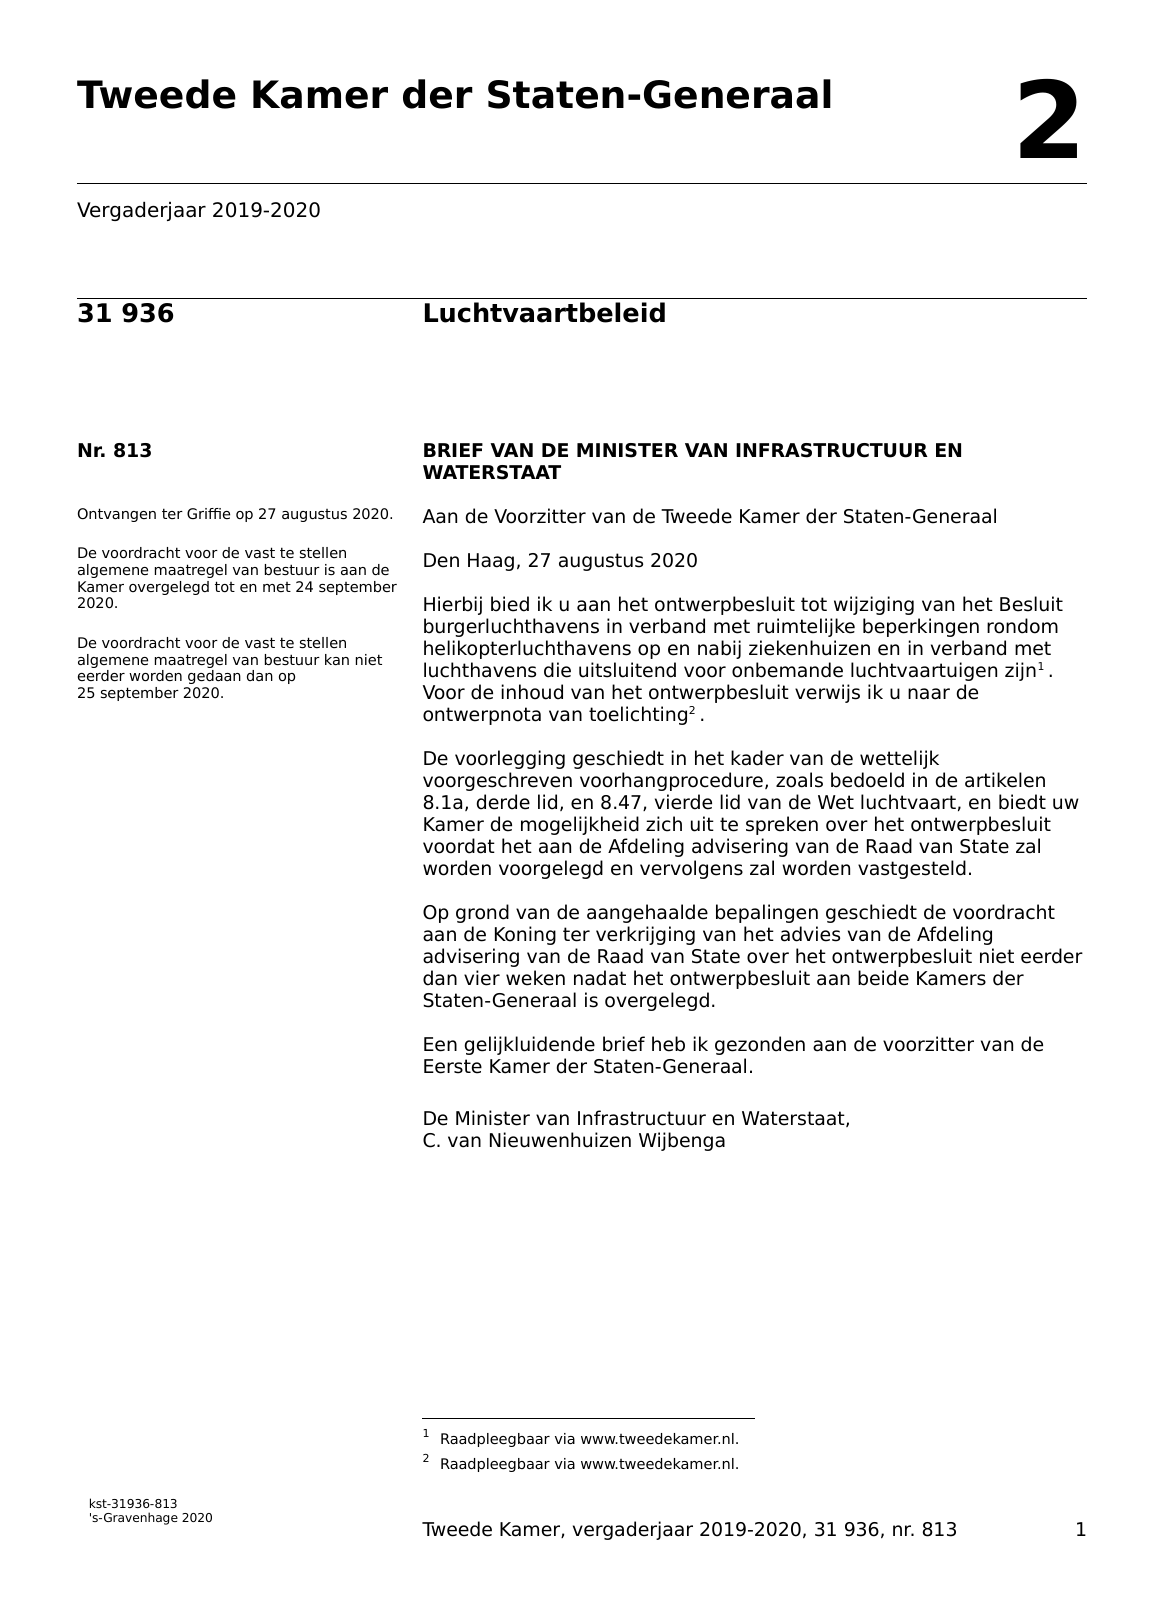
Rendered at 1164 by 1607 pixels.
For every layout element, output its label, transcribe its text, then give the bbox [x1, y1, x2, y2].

text [77, 523, 399, 545]
text De voorlegging geschiedt in het kader van de wettelijk voorgeschreven voorhangprocedure, zoals bedoeld in de artikelen 8.1a, derde lid, en 8.47, vierde lid van de Wet luchtvaart, en biedt uw Kamer de mogelijkheid zich uit te spreken over het ontwerpbesluit voordat het aan de Afdeling advisering van de Raad van State zal worden voorgelegd en vervolgens zal worden vastgesteld. [422, 748, 1087, 880]
table_cell Vergaderjaar 2019-2020 [77, 184, 1087, 298]
text Aan de Voorzitter van de Tweede Kamer der Staten-Generaal [422, 506, 1087, 528]
text kst-31936-813 [88, 1497, 323, 1511]
text 's-Gravenhage 2020 [88, 1511, 323, 1525]
text De voordracht voor de vast te stellen algemene maatregel van bestuur kan niet eerder worden gedaan dan op 25 september 2020. [77, 634, 399, 702]
text Hierbij bied ik u aan het ontwerpbesluit tot wijziging van het Besluit burgerluchthavens in verband met ruimtelijke beperkingen rondom helikopterluchthavens op en nabij ziekenhuizen en in verband met luchthavens die uitsluitend voor onbemande luchtvaartuigen zijn. Voor de inhoud van het ontwerpbesluit verwijs ik u naar de ontwerpnota van toelichting. [422, 594, 1087, 726]
text De Minister van Infrastructuur en Waterstaat, C. van Nieuwenhuizen Wijbenga [422, 1108, 1087, 1152]
subtitle Nr. 813 BRIEF VAN DE MINISTER VAN INFRASTRUCTUUR EN WATERSTAAT [77, 440, 1087, 484]
text Raadpleegbaar via www.tweedekamer.nl. [422, 1427, 1087, 1449]
text Op grond van de aangehaalde bepalingen geschiedt de voordracht aan de Koning ter verkrijging van het advies van de Afdeling advisering van de Raad van State over het ontwerpbesluit niet eerder dan vier weken nadat het ontwerpbesluit aan beide Kamers der Staten-Generaal is overgelegd. [422, 902, 1087, 1012]
table_header 2 [886, 59, 1087, 183]
text Een gelijkluidende brief heb ik gezonden aan de voorzitter van de Eerste Kamer der Staten-Generaal. [422, 1034, 1087, 1078]
table_header Tweede Kamer der Staten-Generaal [77, 59, 886, 183]
text Den Haag, 27 augustus 2020 [422, 550, 1087, 572]
text Ontvangen ter Griffie op 27 augustus 2020. [77, 506, 399, 523]
text Raadpleegbaar via www.tweedekamer.nl. [422, 1452, 1087, 1474]
text De voordracht voor de vast te stellen algemene maatregel van bestuur is aan de Kamer overgelegd tot en met 24 september 2020. [77, 545, 399, 612]
subtitle 31 936 Luchtvaartbeleid [77, 299, 1087, 329]
text [77, 612, 399, 634]
